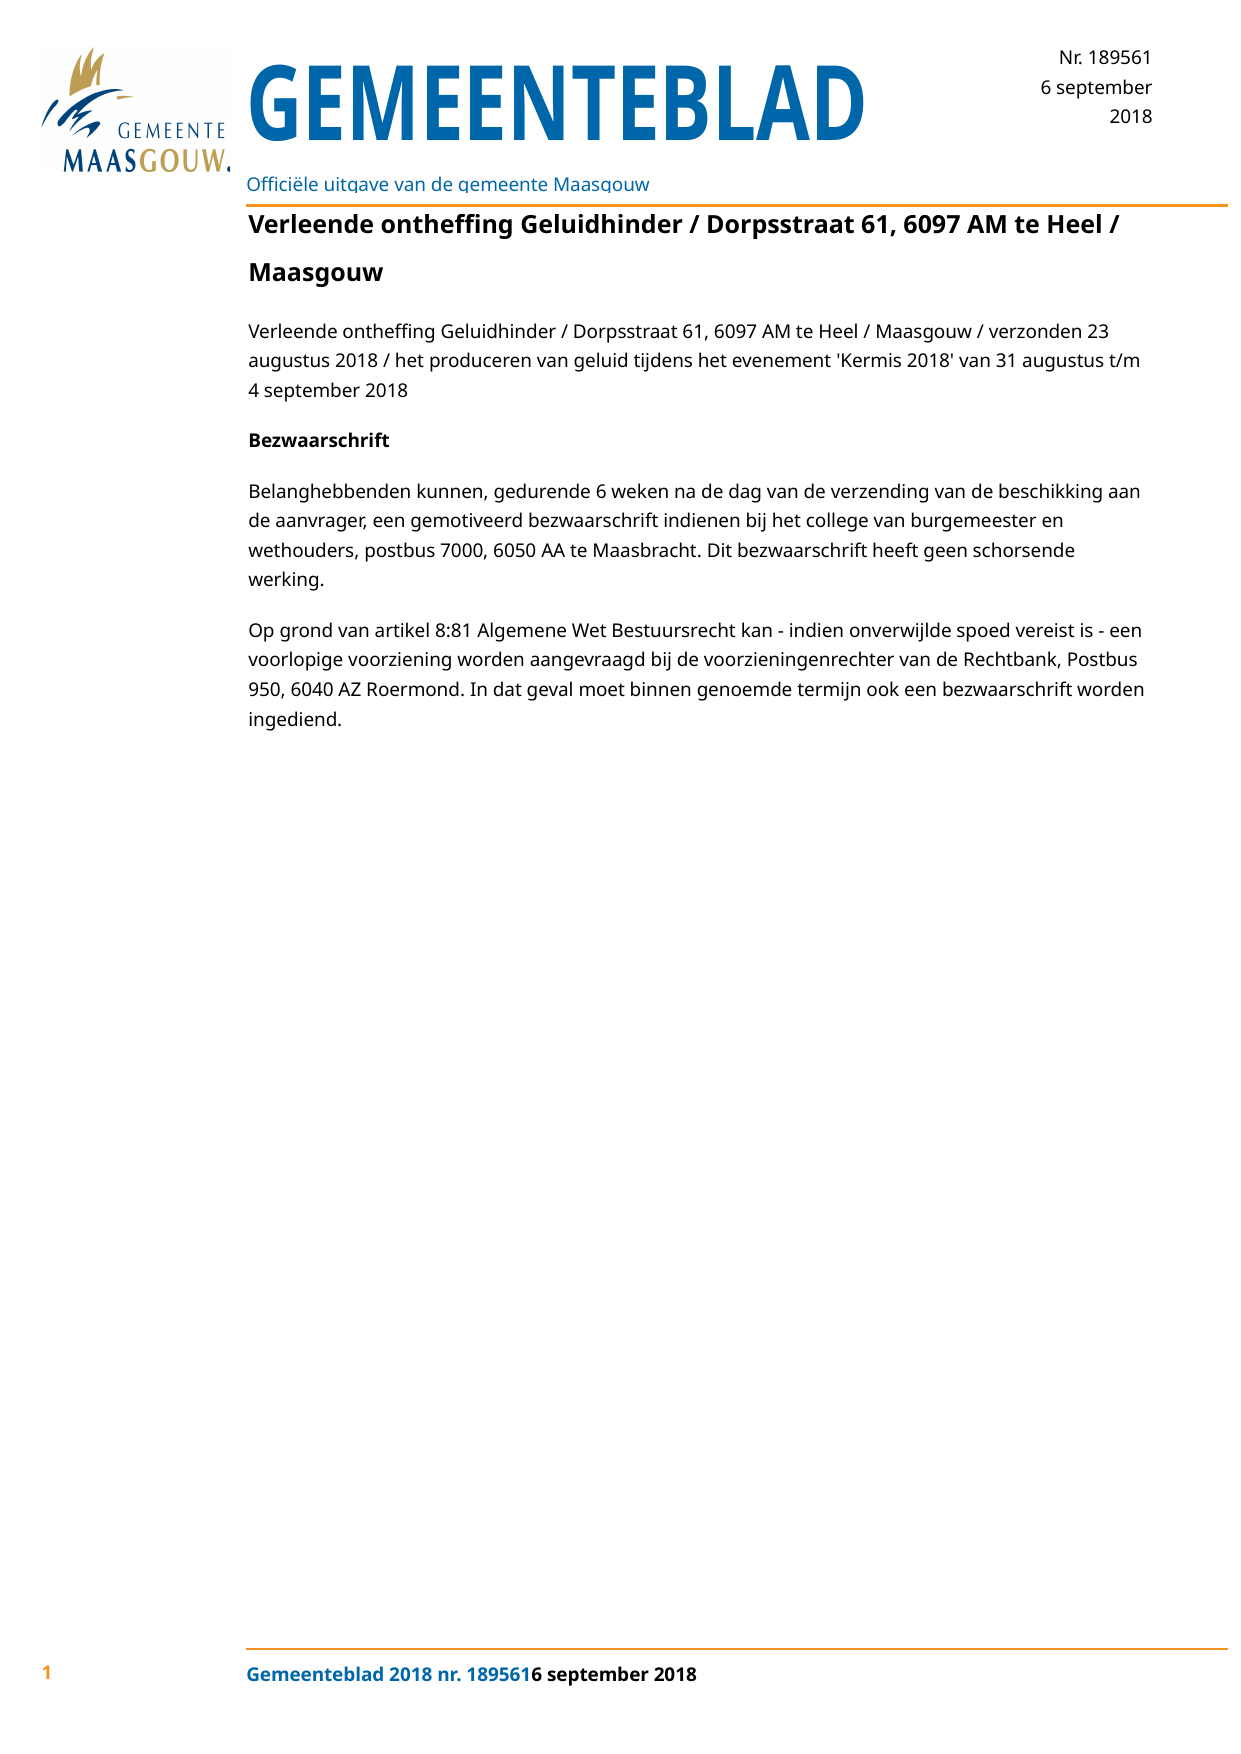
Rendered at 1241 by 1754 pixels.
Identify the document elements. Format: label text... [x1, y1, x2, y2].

picture [41, 47, 231, 172]
text Bezwaarschrift [248, 427, 1152, 453]
text Op grond van artikel 8:81 Algemene Wet Bestuursrecht kan - indien onverwijlde spoed vereist is - een voorlopige voorziening worden aangevraagd bij de voorzieningenrechter van de Rechtbank, Postbus 950, 6040 AZ Roermond. In dat geval moet binnen genoemde termijn ook een bezwaarschrift worden ingediend. [248, 617, 1152, 732]
text Belanghebbenden kunnen, gedurende 6 weken na de dag van de verzending van de beschikking aan de aanvrager, een gemotiveerd bezwaarschrift indienen bij het college van burgemeester en wethouders, postbus 7000, 6050 AA te Maasbracht. Dit bezwaarschrift heeft geen schorsende werking. [248, 478, 1152, 592]
text Verleende ontheffing Geluidhinder / Dorpsstraat 61, 6097 AM te Heel / Maasgouw / verzonden 23 augustus 2018 / het produceren van geluid tijdens het evenement 'Kermis 2018' van 31 augustus t/m 4 september 2018 [248, 318, 1152, 403]
text Verleende ontheffing Geluidhinder / Dorpsstraat 61, 6097 AM te Heel / Maasgouw [248, 207, 1152, 288]
